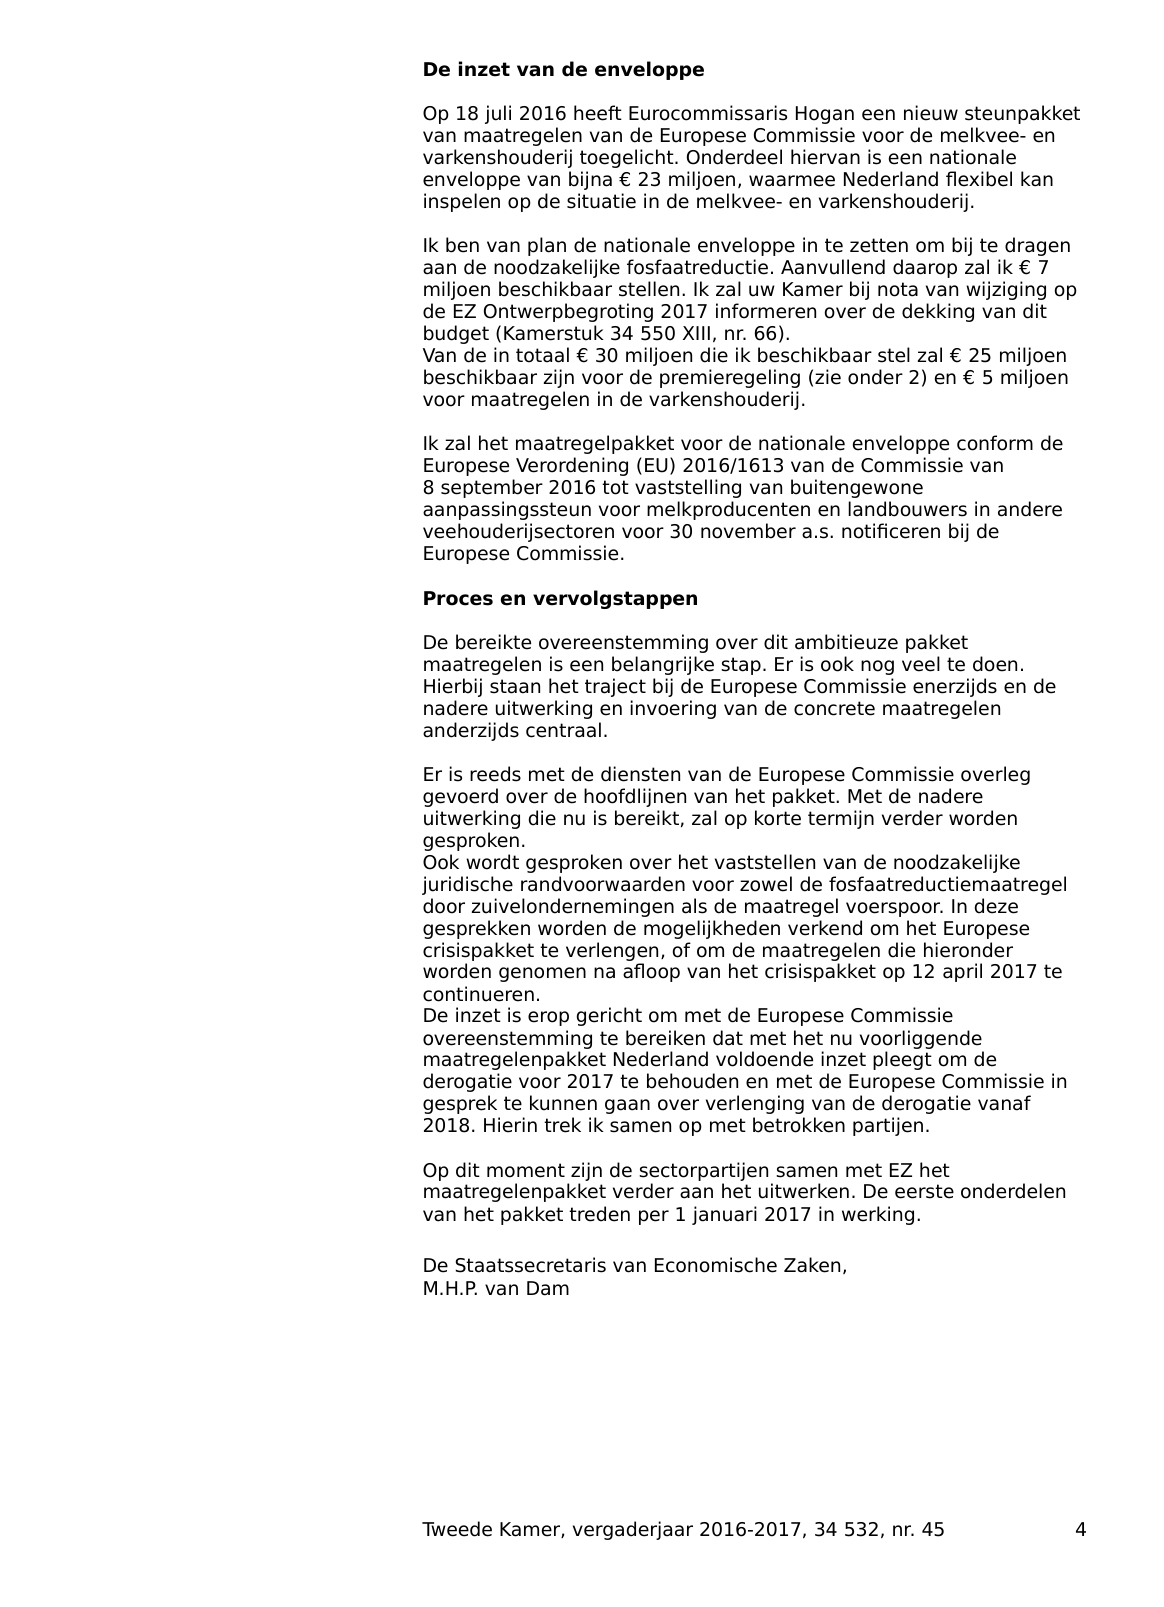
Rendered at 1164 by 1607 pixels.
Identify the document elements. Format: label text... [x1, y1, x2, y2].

text Van de in totaal € 30 miljoen die ik beschikbaar stel zal € 25 miljoen beschikbaar zijn voor de premieregeling (zie onder 2) en € 5 miljoen voor maatregelen in de varkenshouderij. [422, 345, 1087, 411]
text De Staatssecretaris van Economische Zaken, M.H.P. van Dam [422, 1255, 1087, 1299]
text Op 18 juli 2016 heeft Eurocommissaris Hogan een nieuw steunpakket van maatregelen van de Europese Commissie voor de melkvee- en varkenshouderij toegelicht. Onderdeel hiervan is een nationale enveloppe van bijna € 23 miljoen, waarmee Nederland flexibel kan inspelen op de situatie in de melkvee- en varkenshouderij. [422, 103, 1087, 213]
text De bereikte overeenstemming over dit ambitieuze pakket maatregelen is een belangrijke stap. Er is ook nog veel te doen. Hierbij staan het traject bij de Europese Commissie enerzijds en de nadere uitwerking en invoering van de concrete maatregelen anderzijds centraal. [422, 632, 1087, 741]
subtitle De inzet van de enveloppe [422, 59, 1087, 81]
text Ik zal het maatregelpakket voor de nationale enveloppe conform de Europese Verordening (EU) 2016/1613 van de Commissie van 8 september 2016 tot vaststelling van buitengewone aanpassingssteun voor melkproducenten en landbouwers in andere veehouderijsectoren voor 30 november a.s. notificeren bij de Europese Commissie. [422, 433, 1087, 565]
text Er is reeds met de diensten van de Europese Commissie overleg gevoerd over de hoofdlijnen van het pakket. Met de nadere uitwerking die nu is bereikt, zal op korte termijn verder worden gesproken. [422, 764, 1087, 852]
subtitle Proces en vervolgstappen [422, 587, 1087, 609]
text De inzet is erop gericht om met de Europese Commissie overeenstemming te bereiken dat met het nu voorliggende maatregelenpakket Nederland voldoende inzet pleegt om de derogatie voor 2017 te behouden en met de Europese Commissie in gesprek te kunnen gaan over verlenging van de derogatie vanaf 2018. Hierin trek ik samen op met betrokken partijen. [422, 1005, 1087, 1137]
text Ook wordt gesproken over het vaststellen van de noodzakelijke juridische randvoorwaarden voor zowel de fosfaatreductiemaatregel door zuivelondernemingen als de maatregel voerspoor. In deze gesprekken worden de mogelijkheden verkend om het Europese crisispakket te verlengen, of om de maatregelen die hieronder worden genomen na afloop van het crisispakket op 12 april 2017 te continueren. [422, 852, 1087, 1005]
text Ik ben van plan de nationale enveloppe in te zetten om bij te dragen aan de noodzakelijke fosfaatreductie. Aanvullend daarop zal ik € 7 miljoen beschikbaar stellen. Ik zal uw Kamer bij nota van wijziging op de EZ Ontwerpbegroting 2017 informeren over de dekking van dit budget (Kamerstuk 34 550 XIII, nr. 66). [422, 235, 1087, 345]
text Op dit moment zijn de sectorpartijen samen met EZ het maatregelenpakket verder aan het uitwerken. De eerste onderdelen van het pakket treden per 1 januari 2017 in werking. [422, 1159, 1087, 1225]
